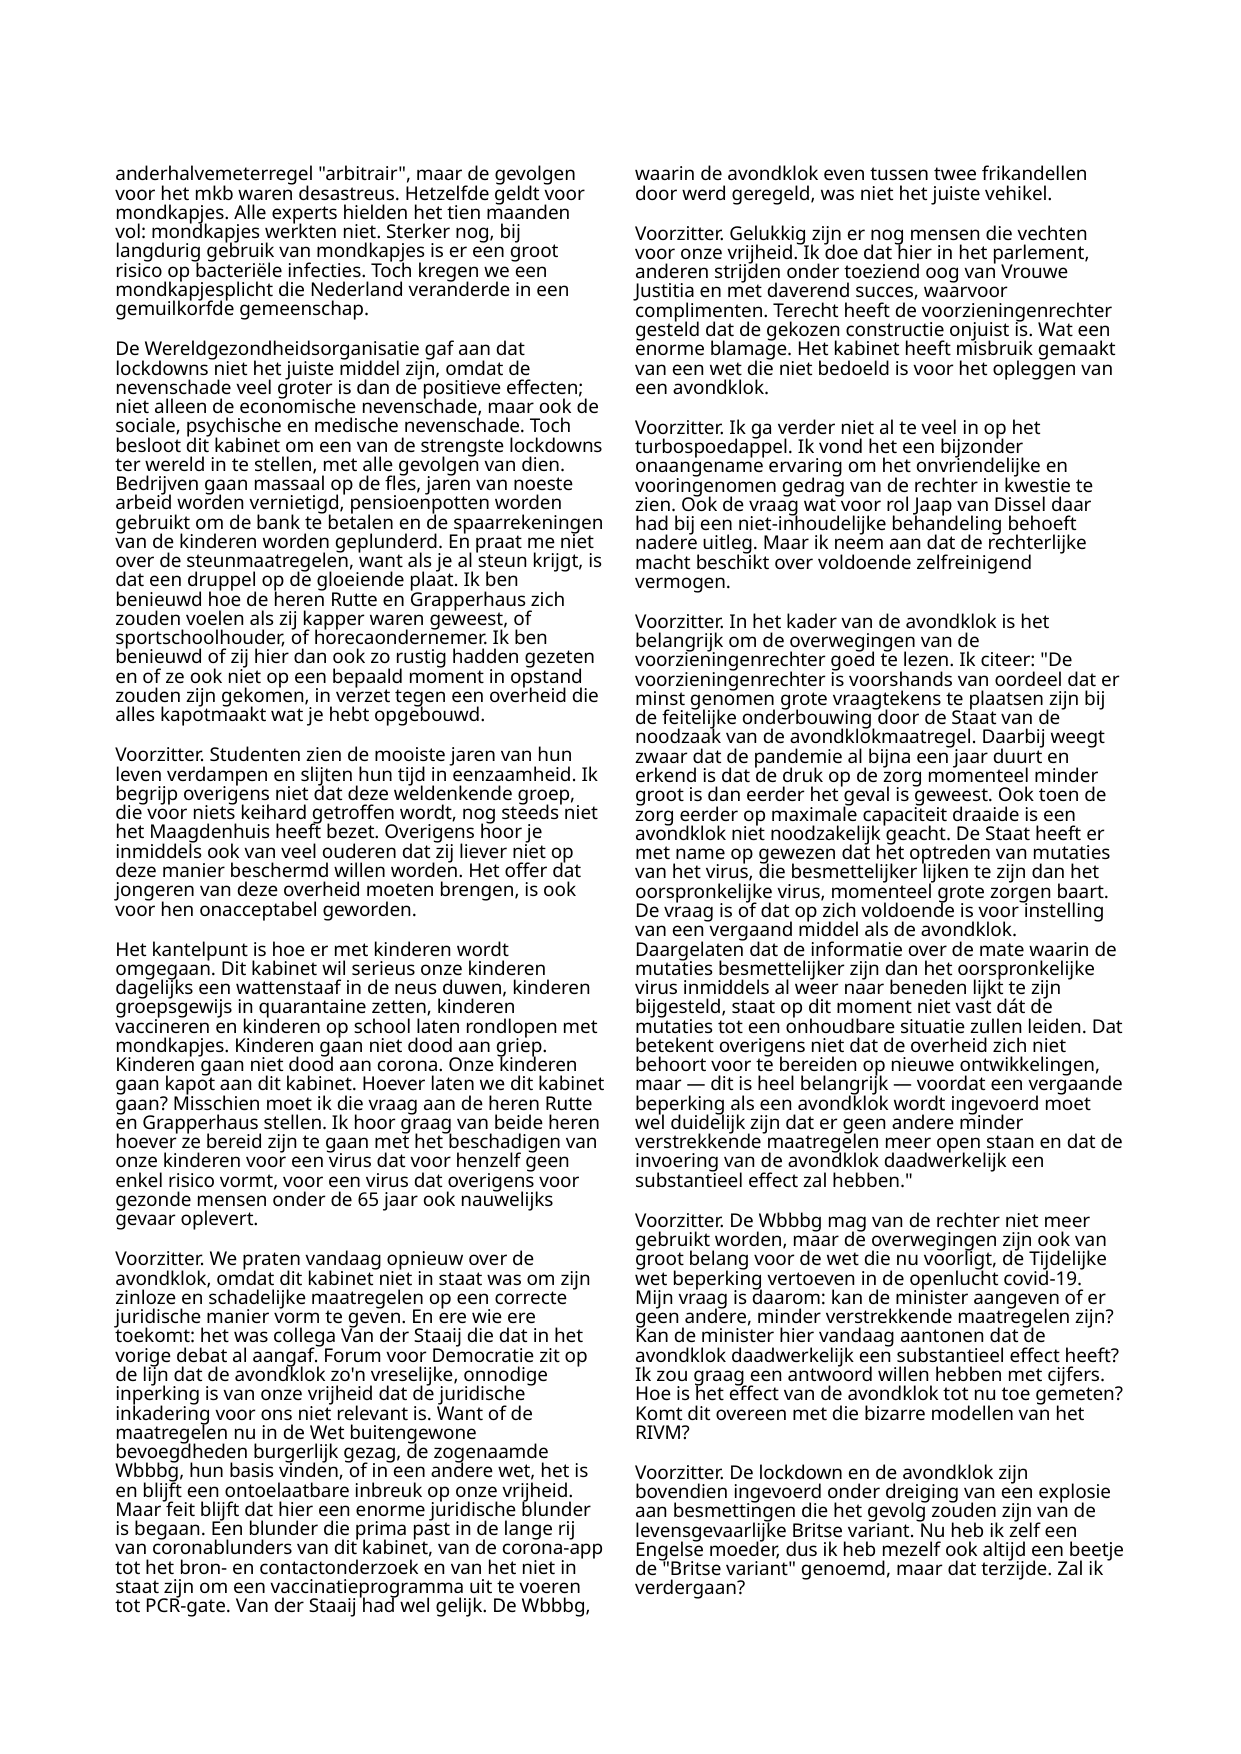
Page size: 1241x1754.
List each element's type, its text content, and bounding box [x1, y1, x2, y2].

text Voorzitter. Studenten zien de mooiste jaren van hun leven verdampen en slijten hun tijd in eenzaamheid. Ik begrijp overigens niet dat deze weldenkende groep, die voor niets keihard getroffen wordt, nog steeds niet het Maagdenhuis heeft bezet. Overigens hoor je inmiddels ook van veel ouderen dat zij liever niet op deze manier beschermd willen worden. Het offer dat jongeren van deze overheid moeten brengen, is ook voor hen onacceptabel geworden. [115, 746, 605, 920]
text Voorzitter. De Wbbbg mag van de rechter niet meer gebruikt worden, maar de overwegingen zijn ook van groot belang voor de wet die nu voorligt, de Tijdelijke wet beperking vertoeven in de openlucht covid-19. Mijn vraag is daarom: kan de minister aangeven of er geen andere, minder verstrekkende maatregelen zijn? Kan de minister hier vandaag aantonen dat de avondklok daadwerkelijk een substantieel effect heeft? Ik zou graag een antwoord willen hebben met cijfers. Hoe is het effect van de avondklok tot nu toe gemeten? Komt dit overeen met die bizarre modellen van het RIVM? [635, 1212, 1125, 1443]
text Voorzitter. In het kader van de avondklok is het belangrijk om de overwegingen van de voorzieningenrechter goed te lezen. Ik citeer: "De voorzieningenrechter is voorshands van oordeel dat er minst genomen grote vraagtekens te plaatsen zijn bij de feitelijke onderbouwing door de Staat van de noodzaak van de avondklokmaatregel. Daarbij weegt zwaar dat de pandemie al bijna een jaar duurt en erkend is dat de druk op de zorg momenteel minder groot is dan eerder het geval is geweest. Ook toen de zorg eerder op maximale capaciteit draaide is een avondklok niet noodzakelijk geacht. De Staat heeft er met name op gewezen dat het optreden van mutaties van het virus, die besmettelijker lijken te zijn dan het oorspronkelijke virus, momenteel grote zorgen baart. De vraag is of dat op zich voldoende is voor instelling van een vergaand middel als de avondklok. Daargelaten dat de informatie over de mate waarin de mutaties besmettelijker zijn dan het oorspronkelijke virus inmiddels al weer naar beneden lijkt te zijn bijgesteld, staat op dit moment niet vast dát de mutaties tot een onhoudbare situatie zullen leiden. Dat betekent overigens niet dat de overheid zich niet behoort voor te bereiden op nieuwe ontwikkelingen, maar — dit is heel belangrijk — voordat een vergaande beperking als een avondklok wordt ingevoerd moet wel duidelijk zijn dat er geen andere minder verstrekkende maatregelen meer open staan en dat de invoering van de avondklok daadwerkelijk een substantieel effect zal hebben." [635, 613, 1125, 1191]
text Het kantelpunt is hoe er met kinderen wordt omgegaan. Dit kabinet wil serieus onze kinderen dagelijks een wattenstaaf in de neus duwen, kinderen groepsgewijs in quarantaine zetten, kinderen vaccineren en kinderen op school laten rondlopen met mondkapjes. Kinderen gaan niet dood aan griep. Kinderen gaan niet dood aan corona. Onze kinderen gaan kapot aan dit kabinet. Hoever laten we dit kabinet gaan? Misschien moet ik die vraag aan de heren Rutte en Grapperhaus stellen. Ik hoor graag van beide heren hoever ze bereid zijn te gaan met het beschadigen van onze kinderen voor een virus dat voor henzelf geen enkel risico vormt, voor een virus dat overigens voor gezonde mensen onder de 65 jaar ook nauwelijks gevaar oplevert. [115, 941, 605, 1229]
text Voorzitter. We praten vandaag opnieuw over de avondklok, omdat dit kabinet niet in staat was om zijn zinloze en schadelijke maatregelen op een correcte juridische manier vorm te geven. En ere wie ere toekomt: het was collega Van der Staaij die dat in het vorige debat al aangaf. Forum voor Democratie zit op de lijn dat de avondklok zo'n vreselijke, onnodige inperking is van onze vrijheid dat de juridische inkadering voor ons niet relevant is. Want of de maatregelen nu in de Wet buitengewone bevoegdheden burgerlijk gezag, de zogenaamde Wbbbg, hun basis vinden, of in een andere wet, het is en blijft een ontoelaatbare inbreuk op onze vrijheid. Maar feit blijft dat hier een enorme juridische blunder is begaan. Een blunder die prima past in de lange rij van coronablunders van dit kabinet, van de corona-app tot het bron- en contactonderzoek en van het niet in staat zijn om een vaccinatieprogramma uit te voeren tot PCR-gate. Van der Staaij had wel gelijk. De Wbbbg, [115, 1250, 605, 1616]
text Voorzitter. Gelukkig zijn er nog mensen die vechten voor onze vrijheid. Ik doe dat hier in het parlement, anderen strijden onder toeziend oog van Vrouwe Justitia en met daverend succes, waarvoor complimenten. Terecht heeft de voorzieningenrechter gesteld dat de gekozen constructie onjuist is. Wat een enorme blamage. Het kabinet heeft misbruik gemaakt van een wet die niet bedoeld is voor het opleggen van een avondklok. [635, 224, 1125, 398]
text anderhalvemeterregel "arbitrair", maar de gevolgen voor het mkb waren desastreus. Hetzelfde geldt voor mondkapjes. Alle experts hielden het tien maanden vol: mondkapjes werkten niet. Sterker nog, bij langdurig gebruik van mondkapjes is er een groot risico op bacteriële infecties. Toch kregen we een mondkapjesplicht die Nederland veranderde in een gemuilkorfde gemeenschap. [115, 165, 605, 319]
text Voorzitter. De lockdown en de avondklok zijn bovendien ingevoerd onder dreiging van een explosie aan besmettingen die het gevolg zouden zijn van de levensgevaarlijke Britse variant. Nu heb ik zelf een Engelse moeder, dus ik heb mezelf ook altijd een beetje de "Britse variant" genoemd, maar dat terzijde. Zal ik verdergaan? [635, 1464, 1125, 1599]
text De Wereldgezondheidsorganisatie gaf aan dat lockdowns niet het juiste middel zijn, omdat de nevenschade veel groter is dan de positieve effecten; niet alleen de economische nevenschade, maar ook de sociale, psychische en medische nevenschade. Toch besloot dit kabinet om een van de strengste lockdowns ter wereld in te stellen, met alle gevolgen van dien. Bedrijven gaan massaal op de fles, jaren van noeste arbeid worden vernietigd, pensioenpotten worden gebruikt om de bank te betalen en de spaarrekeningen van de kinderen worden geplunderd. En praat me niet over de steunmaatregelen, want als je al steun krijgt, is dat een druppel op de gloeiende plaat. Ik ben benieuwd hoe de heren Rutte en Grapperhaus zich zouden voelen als zij kapper waren geweest, of sportschoolhouder, of horecaondernemer. Ik ben benieuwd of zij hier dan ook zo rustig hadden gezeten en of ze ook niet op een bepaald moment in opstand zouden zijn gekomen, in verzet tegen een overheid die alles kapotmaakt wat je hebt opgebouwd. [115, 340, 605, 726]
text Voorzitter. Ik ga verder niet al te veel in op het turbospoedappel. Ik vond het een bijzonder onaangename ervaring om het onvriendelijke en vooringenomen gedrag van de rechter in kwestie te zien. Ook de vraag wat voor rol Jaap van Dissel daar had bij een niet-inhoudelijke behandeling behoeft nadere uitleg. Maar ik neem aan dat de rechterlijke macht beschikt over voldoende zelfreinigend vermogen. [635, 419, 1125, 592]
text waarin de avondklok even tussen twee frikandellen door werd geregeld, was niet het juiste vehikel. [635, 165, 1125, 204]
